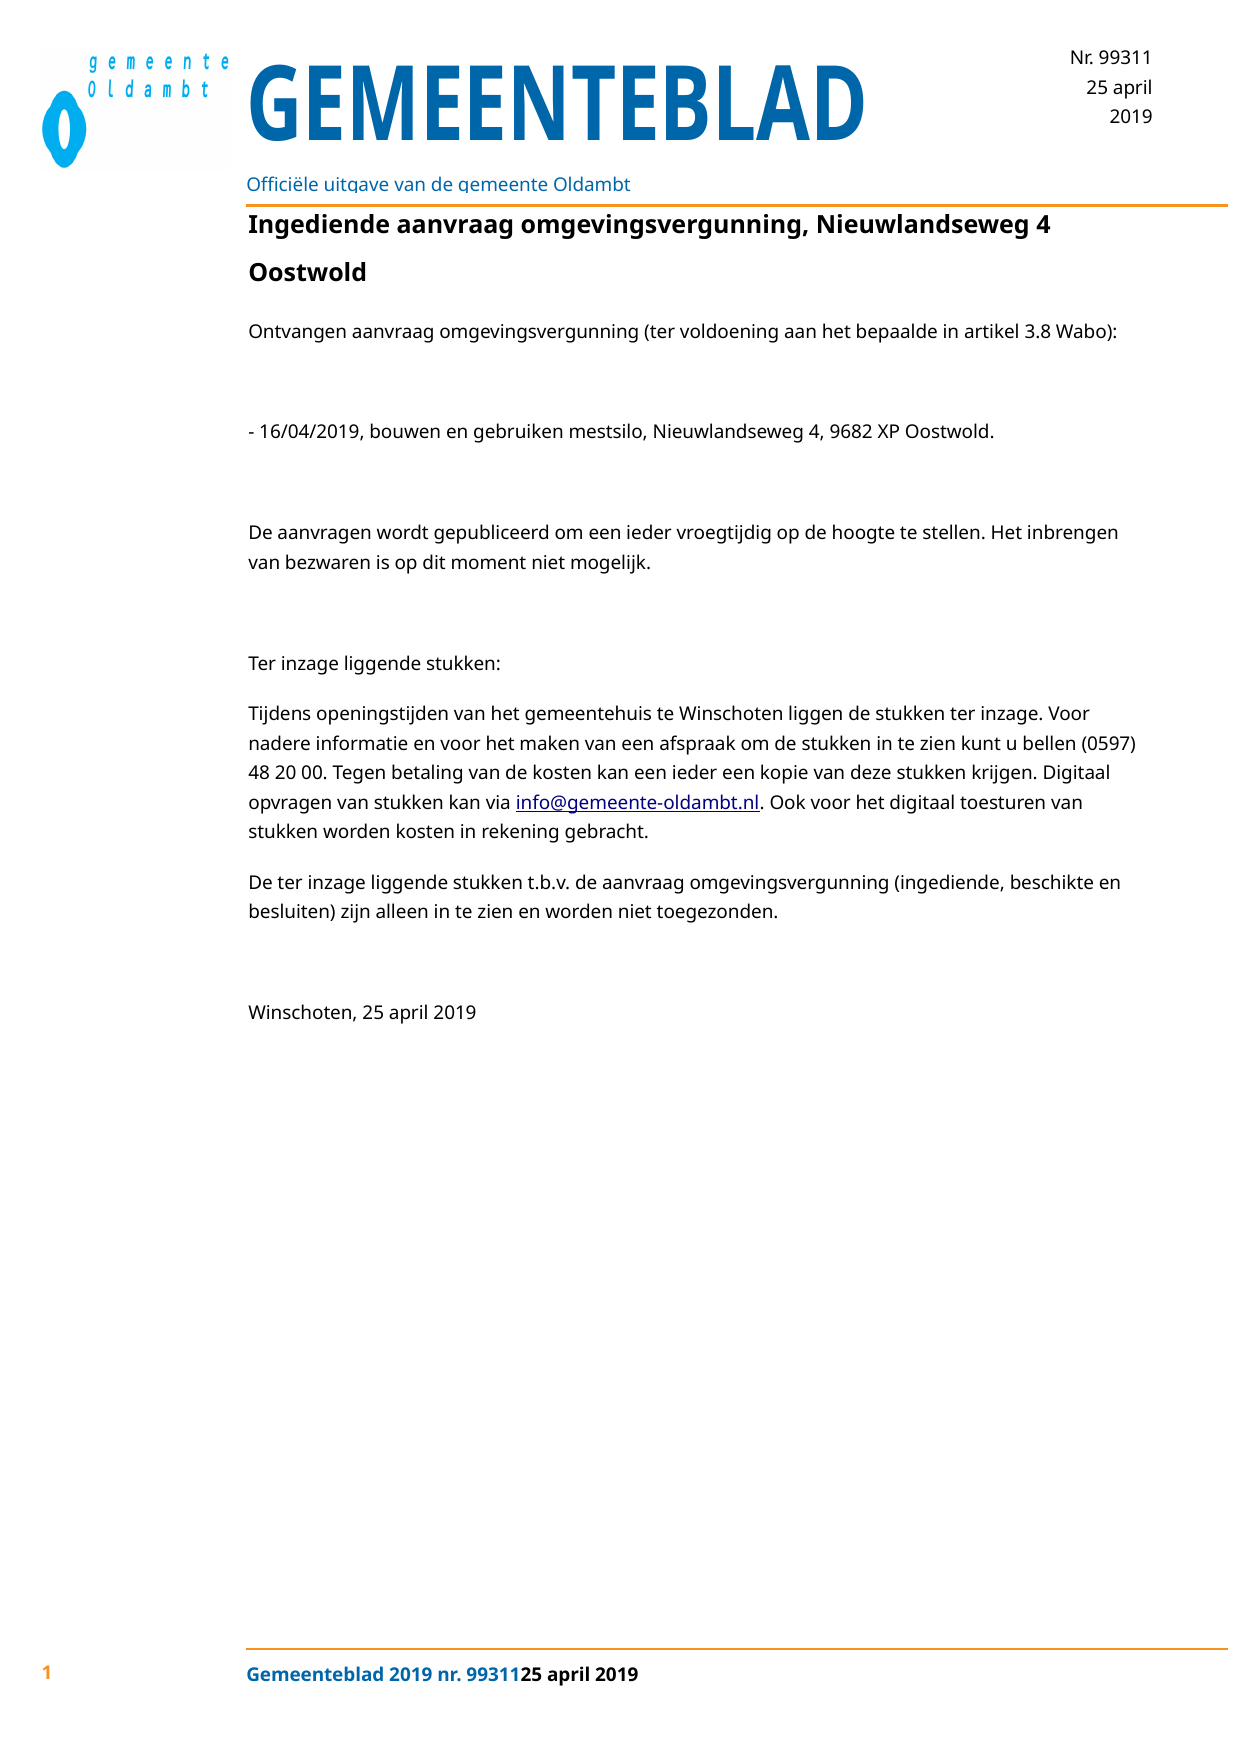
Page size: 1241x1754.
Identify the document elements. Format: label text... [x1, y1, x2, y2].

text Ter inzage liggende stukken: [248, 650, 1152, 676]
picture [41, 47, 231, 172]
text Tijdens openingstijden van het gemeentehuis te Winschoten liggen de stukken ter inzage. Voor nadere informatie en voor het maken van een afspraak om de stukken in te zien kunt u bellen (0597) 48 20 00. Tegen betaling van de kosten kan een ieder een kopie van deze stukken krijgen. Digitaal opvragen van stukken kan via info@gemeente-oldambt.nl. Ook voor het digitaal toesturen van stukken worden kosten in rekening gebracht. [248, 700, 1152, 844]
text Ontvangen aanvraag omgevingsvergunning (ter voldoening aan het bepaalde in artikel 3.8 Wabo): [248, 318, 1152, 344]
text Ingediende aanvraag omgevingsvergunning, Nieuwlandseweg 4 Oostwold [248, 207, 1152, 288]
text - 16/04/2019, bouwen en gebruiken mestsilo, Nieuwlandseweg 4, 9682 XP Oostwold. [248, 419, 1152, 444]
text De ter inzage liggende stukken t.b.v. de aanvraag omgevingsvergunning (ingediende, beschikte en besluiten) zijn alleen in te zien en worden niet toegezonden. [248, 869, 1152, 924]
text Winschoten, 25 april 2019 [248, 999, 1152, 1025]
text De aanvragen wordt gepubliceerd om een ieder vroegtijdig op de hoogte te stellen. Het inbrengen van bezwaren is op dit moment niet mogelijk. [248, 519, 1152, 575]
